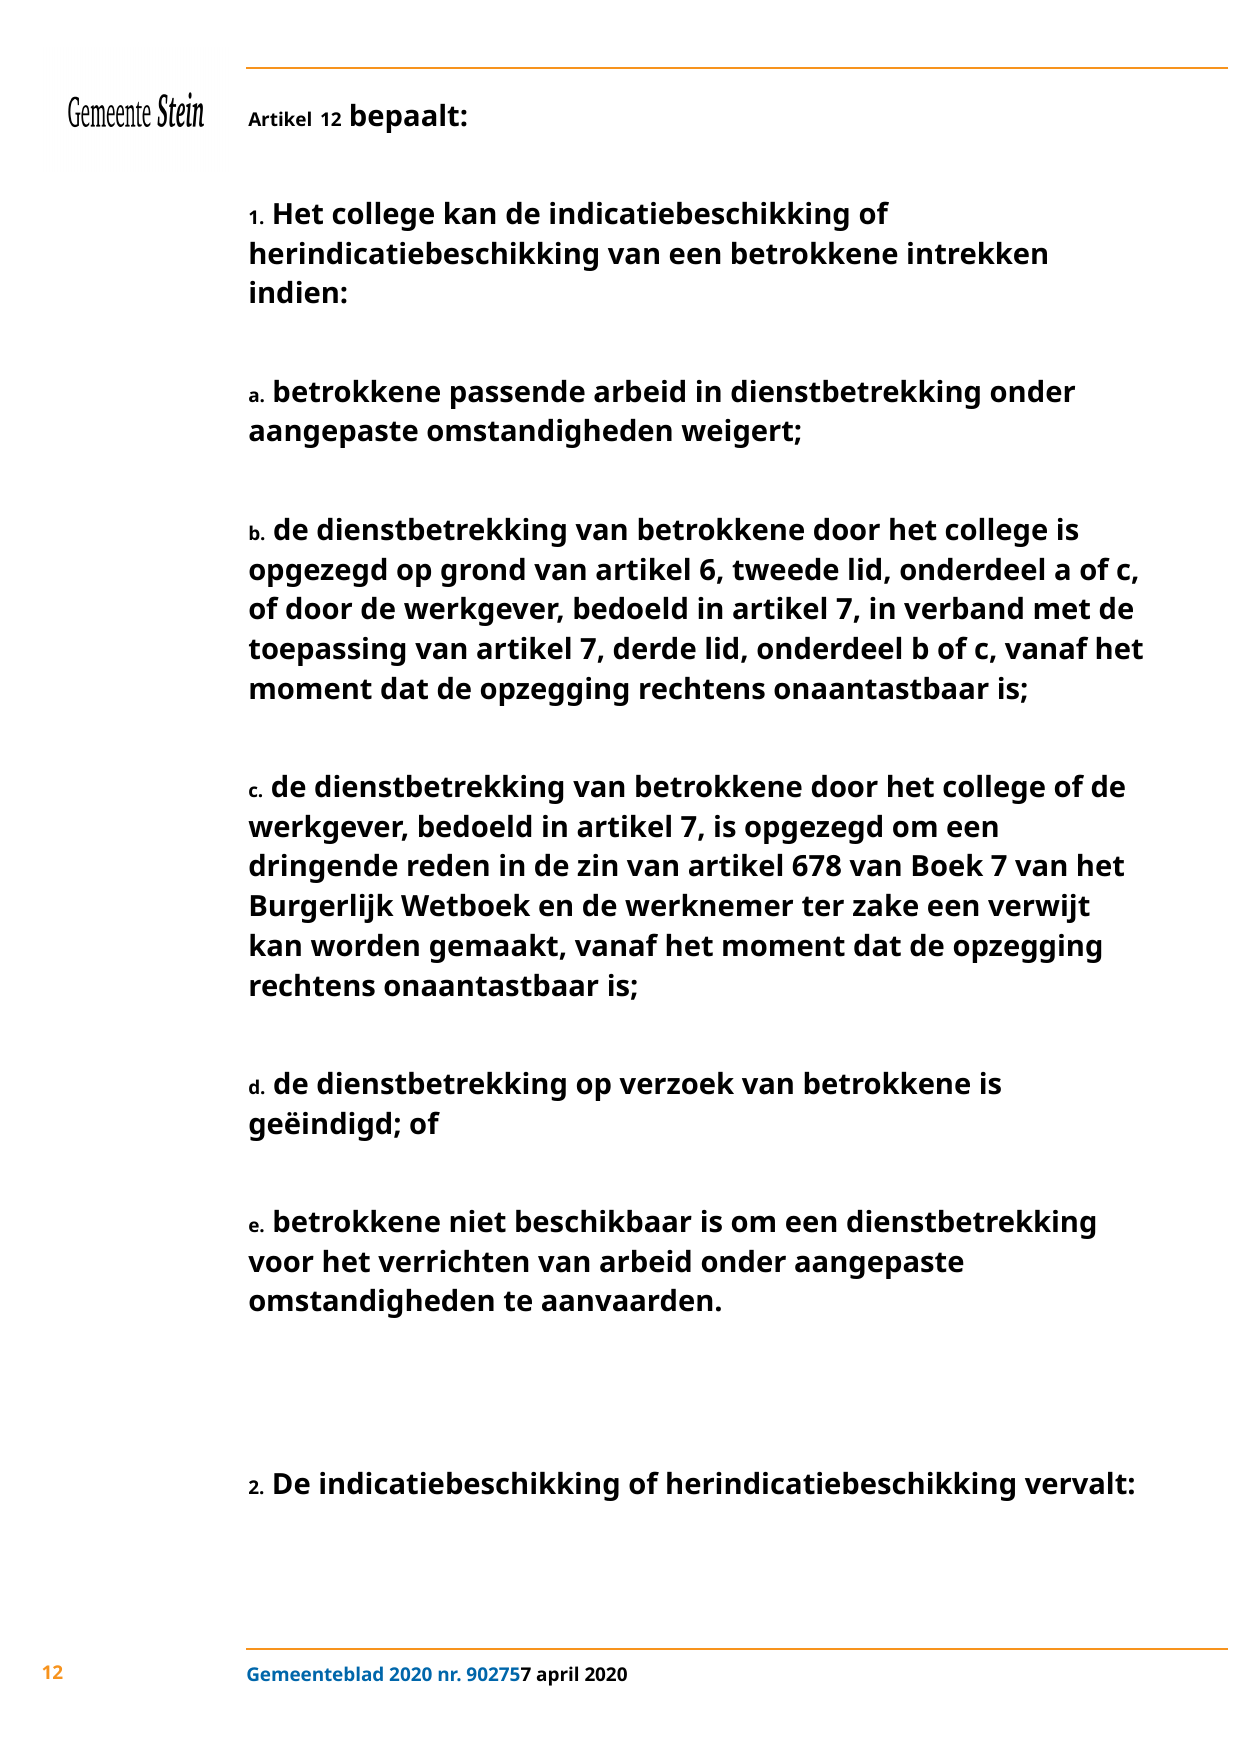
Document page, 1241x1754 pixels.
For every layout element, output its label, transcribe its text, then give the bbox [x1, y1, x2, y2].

picture [41, 47, 231, 172]
text c. de dienstbetrekking van betrokkene door het college of de werkgever, bedoeld in artikel 7, is opgezegd om een dringende reden in de zin van artikel 678 van Boek 7 van het Burgerlijk Wetboek en de werknemer ter zake een verwijt kan worden gemaakt, vanaf het moment dat de opzegging rechtens onaantastbaar is; [248, 766, 1152, 1004]
text Artikel 12 bepaalt: [248, 95, 1152, 134]
text a. betrokkene passende arbeid in dienstbetrekking onder aangepaste omstandigheden weigert; [248, 371, 1152, 450]
text e. betrokkene niet beschikbaar is om een dienstbetrekking voor het verrichten van arbeid onder aangepaste omstandigheden te aanvaarden. [248, 1201, 1152, 1320]
text d. de dienstbetrekking op verzoek van betrokkene is geëindigd; of [248, 1063, 1152, 1143]
text 1. Het college kan de indicatiebeschikking of herindicatiebeschikking van een betrokkene intrekken indien: [248, 193, 1152, 312]
text 2. De indicatiebeschikking of herindicatiebeschikking vervalt: [248, 1464, 1152, 1503]
text b. de dienstbetrekking van betrokkene door het college is opgezegd op grond van artikel 6, tweede lid, onderdeel a of c, of door de werkgever, bedoeld in artikel 7, in verband met de toepassing van artikel 7, derde lid, onderdeel b of c, vanaf het moment dat de opzegging rechtens onaantastbaar is; [248, 509, 1152, 708]
